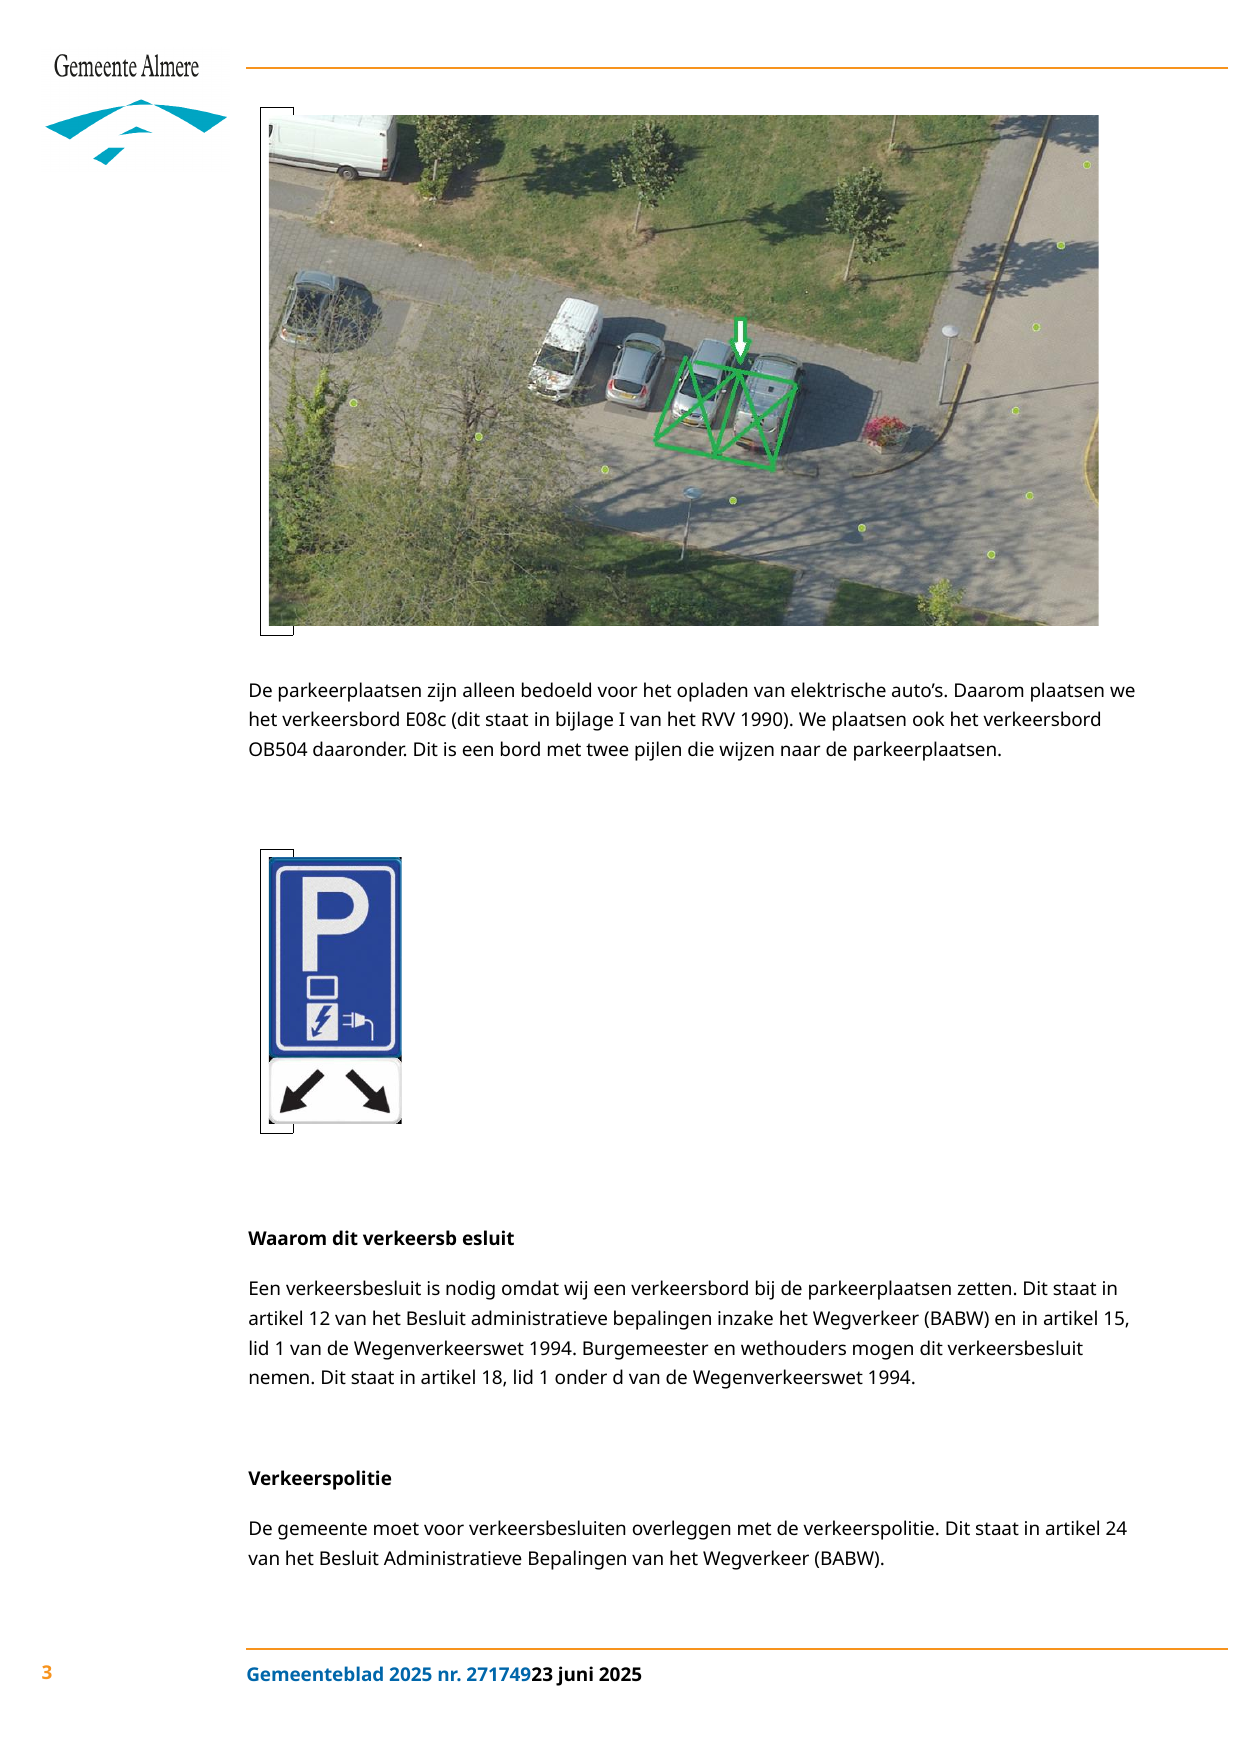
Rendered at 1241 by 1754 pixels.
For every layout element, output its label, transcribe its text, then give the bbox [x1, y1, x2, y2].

text De parkeerplaatsen zijn alleen bedoeld voor het opladen van elektrische auto’s. Daarom plaatsen we het verkeersbord E08c (dit staat in bijlage I van het RVV 1990). We plaatsen ook het verkeersbord OB504 daaronder. Dit is een bord met twee pijlen die wijzen naar de parkeerplaatsen. [248, 677, 1152, 762]
picture [41, 47, 231, 172]
text Verkeerspolitie [248, 1465, 1152, 1491]
text Waarom dit verkeersb esluit [248, 1225, 1152, 1251]
picture [268, 115, 1099, 626]
text De gemeente moet voor verkeersbesluiten overleggen met de verkeerspolitie. Dit staat in artikel 24 van het Besluit Administratieve Bepalingen van het Wegverkeer (BABW). [248, 1516, 1152, 1571]
picture [268, 857, 402, 1124]
text Een verkeersbesluit is nodig omdat wij een verkeersbord bij de parkeerplaatsen zetten. Dit staat in artikel 12 van het Besluit administratieve bepalingen inzake het Wegverkeer (BABW) en in artikel 15, lid 1 van de Wegenverkeerswet 1994. Burgemeester en wethouders mogen dit verkeersbesluit nemen. Dit staat in artikel 18, lid 1 onder d van de Wegenverkeerswet 1994. [248, 1276, 1152, 1390]
